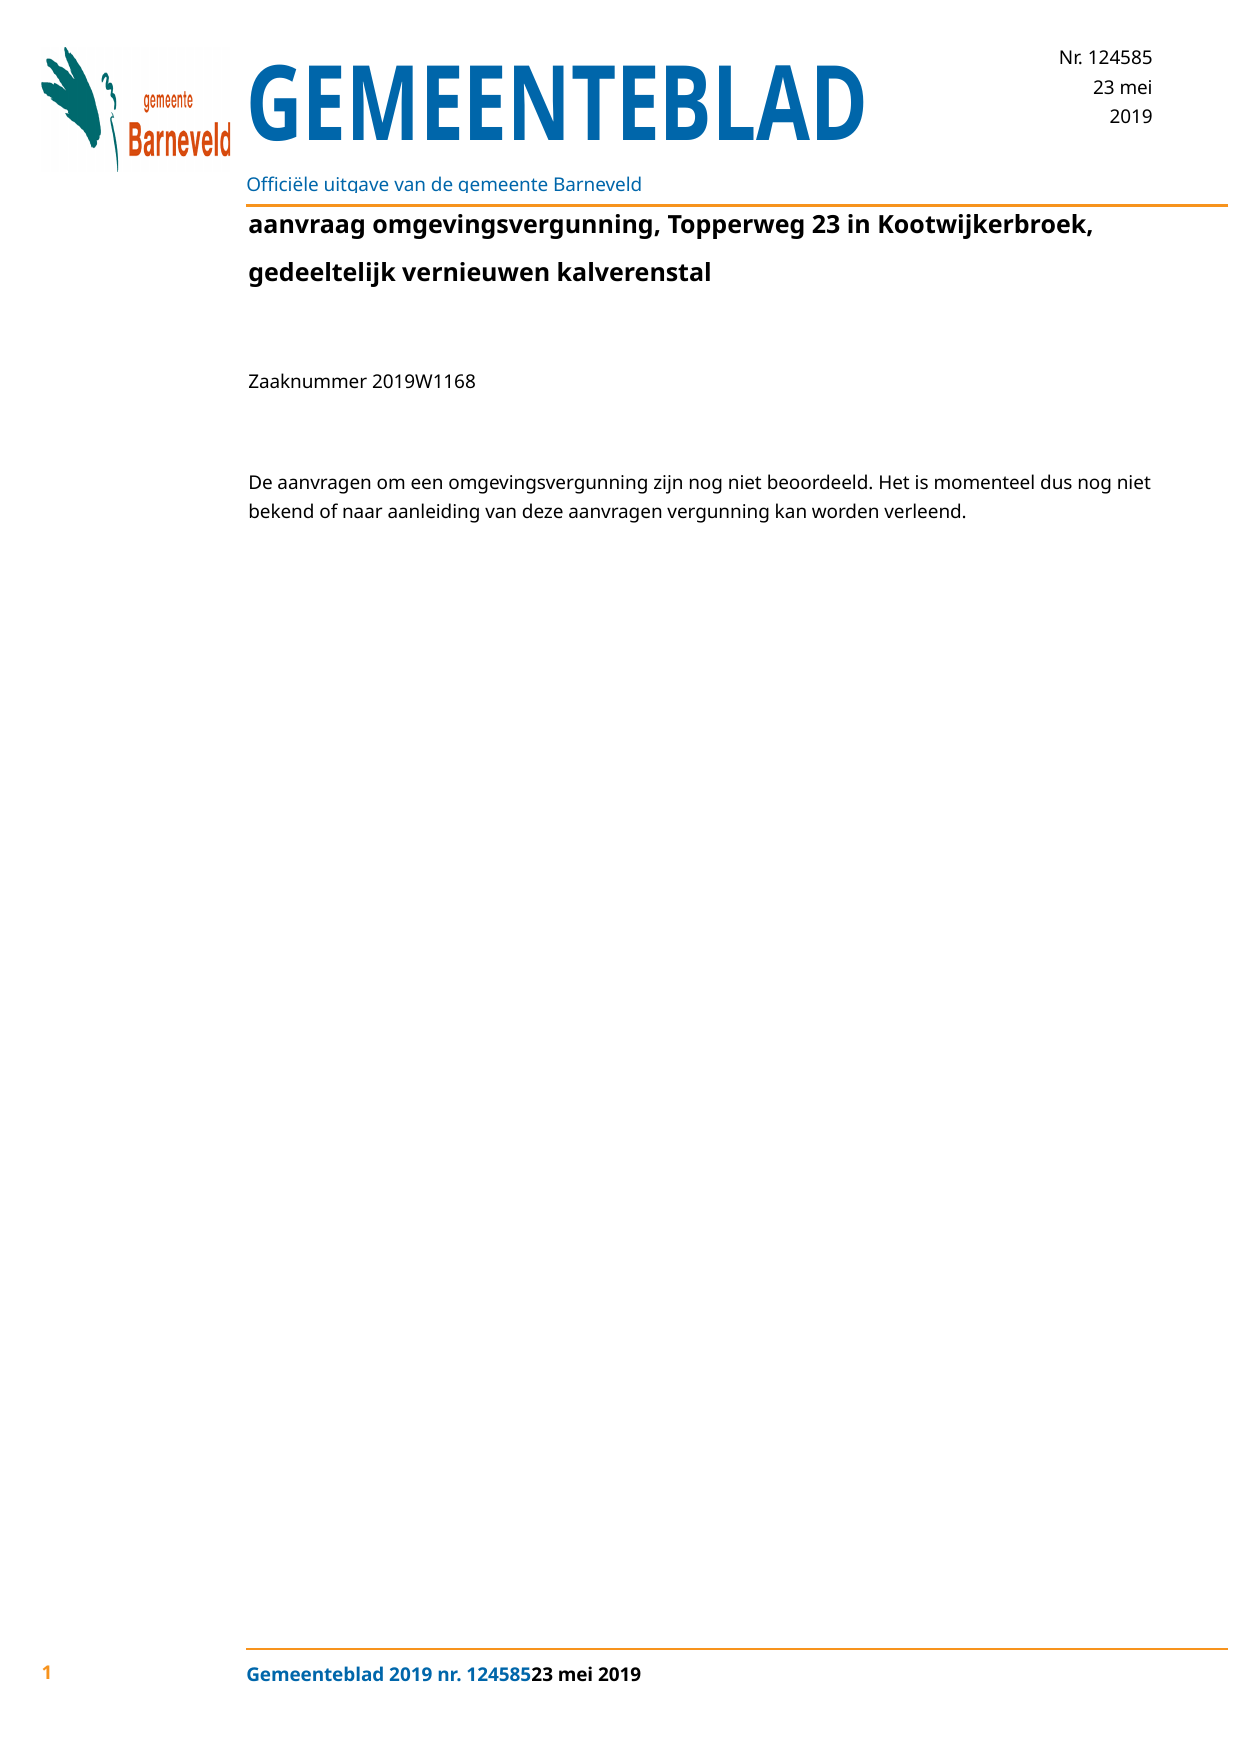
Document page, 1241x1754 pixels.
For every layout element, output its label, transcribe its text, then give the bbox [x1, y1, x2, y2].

picture [41, 47, 231, 172]
text aanvraag omgevingsvergunning, Topperweg 23 in Kootwijkerbroek, gedeeltelijk vernieuwen kalverenstal [248, 207, 1152, 288]
text Zaaknummer 2019W1168 [248, 368, 1152, 394]
text De aanvragen om een omgevingsvergunning zijn nog niet beoordeeld. Het is momenteel dus nog niet bekend of naar aanleiding van deze aanvragen vergunning kan worden verleend. [248, 469, 1152, 524]
